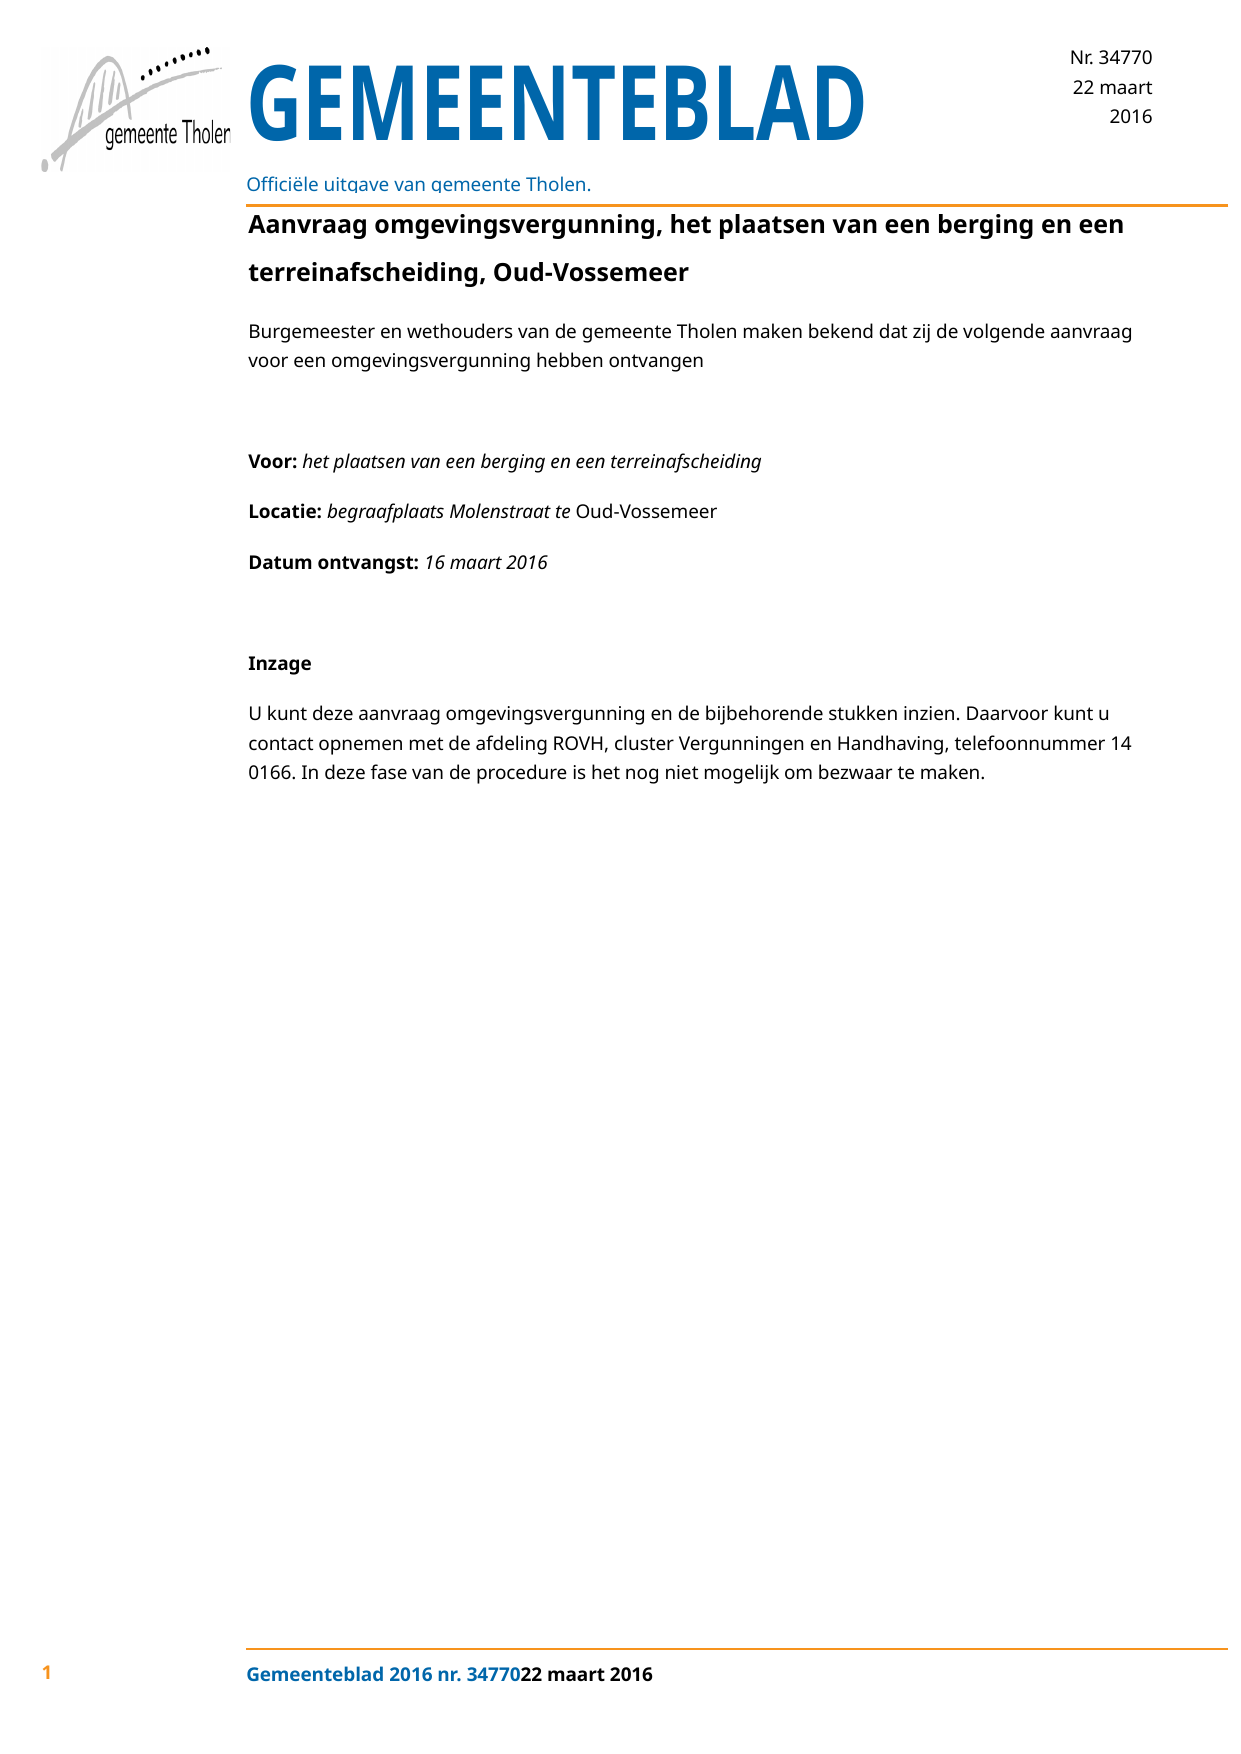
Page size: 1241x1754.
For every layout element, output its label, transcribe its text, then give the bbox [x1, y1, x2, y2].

text Voor: het plaatsen van een berging en een terreinafscheiding [248, 448, 1152, 474]
text Datum ontvangst: 16 maart 2016 [248, 549, 1152, 575]
text Aanvraag omgevingsvergunning, het plaatsen van een berging en een terreinafscheiding, Oud-Vossemeer [248, 207, 1152, 288]
text Burgemeester en wethouders van de gemeente Tholen maken bekend dat zij de volgende aanvraag voor een omgevingsvergunning hebben ontvangen [248, 318, 1152, 373]
text U kunt deze aanvraag omgevingsvergunning en de bijbehorende stukken inzien. Daarvoor kunt u contact opnemen met de afdeling ROVH, cluster Vergunningen en Handhaving, telefoonnummer 14 0166. In deze fase van de procedure is het nog niet mogelijk om bezwaar te maken. [248, 700, 1152, 785]
picture [41, 47, 231, 172]
text Inzage [248, 650, 1152, 676]
text Locatie: begraafplaats Molenstraat te Oud-Vossemeer [248, 499, 1152, 524]
